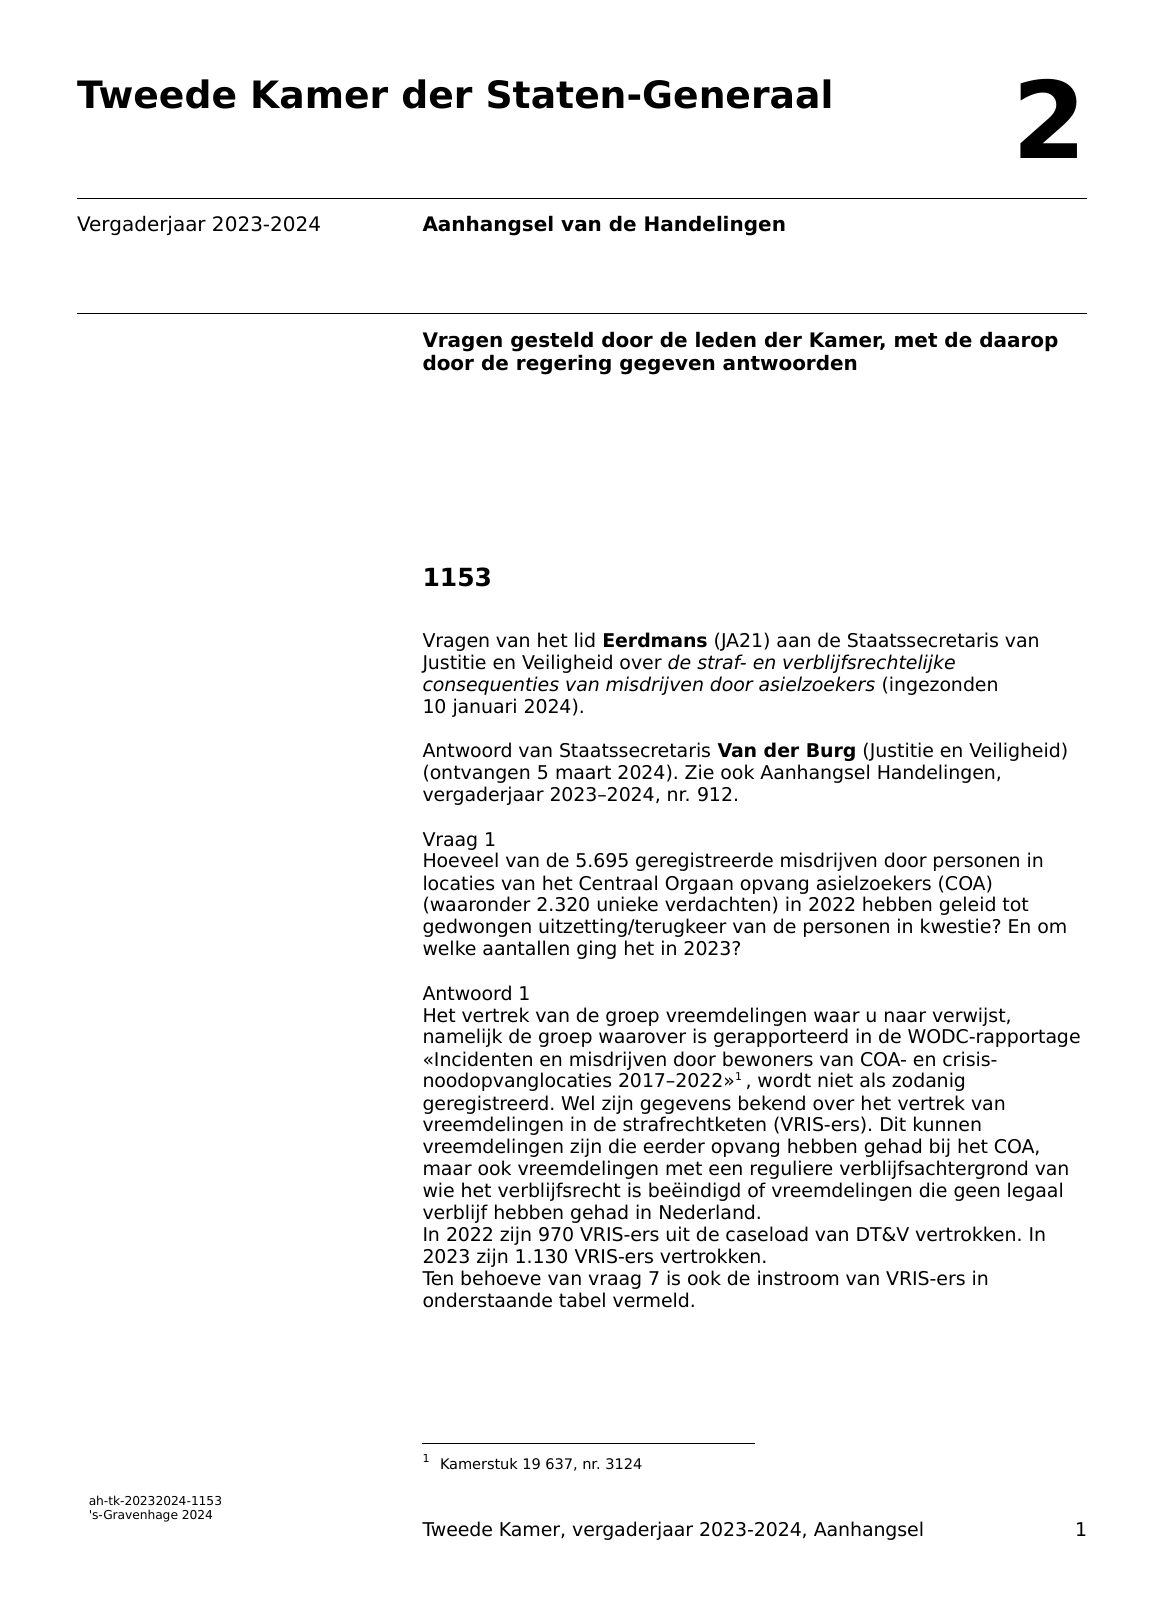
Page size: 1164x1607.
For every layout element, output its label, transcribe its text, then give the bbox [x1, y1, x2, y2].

table_cell [77, 314, 422, 375]
text Kamerstuk 19 637, nr. 3124 [422, 1452, 1087, 1474]
text Vragen van het lid Eerdmans (JA21) aan de Staatssecretaris van Justitie en Veiligheid over de straf- en verblijfsrechtelijke consequenties van misdrijven door asielzoekers (ingezonden 10 januari 2024). [422, 630, 1087, 718]
text Hoeveel van de 5.695 geregistreerde misdrijven door personen in locaties van het Centraal Orgaan opvang asielzoekers (COA) (waaronder 2.320 unieke verdachten) in 2022 hebben geleid tot gedwongen uitzetting/terugkeer van de personen in kwestie? En om welke aantallen ging het in 2023? [422, 850, 1087, 960]
text Antwoord van Staatssecretaris Van der Burg (Justitie en Veiligheid) (ontvangen 5 maart 2024). Zie ook Aanhangsel Handelingen, vergaderjaar 2023–2024, nr. 912. [422, 740, 1087, 806]
text Het vertrek van de groep vreemdelingen waar u naar verwijst, namelijk de groep waarover is gerapporteerd in de WODC-rapportage «Incidenten en misdrijven door bewoners van COA- en crisis-noodopvanglocaties 2017–2022», wordt niet als zodanig geregistreerd. Wel zijn gegevens bekend over het vertrek van vreemdelingen in de strafrechtketen (VRIS-ers). Dit kunnen vreemdelingen zijn die eerder opvang hebben gehad bij het COA, maar ook vreemdelingen met een reguliere verblijfsachtergrond van wie het verblijfsrecht is beëindigd of vreemdelingen die geen legaal verblijf hebben gehad in Nederland. [422, 1004, 1087, 1224]
text Antwoord 1 [422, 982, 1087, 1004]
table_cell Vragen gesteld door de leden der Kamer, met de daarop door de regering gegeven antwoorden [422, 314, 1087, 375]
text Ten behoeve van vraag 7 is ook de instroom van VRIS-ers in onderstaande tabel vermeld. [422, 1268, 1087, 1312]
text 's-Gravenhage 2024 [88, 1508, 323, 1522]
text ah-tk-20232024-1153 [88, 1494, 323, 1508]
table_header Tweede Kamer der Staten-Generaal [77, 59, 886, 198]
table_cell Vergaderjaar 2023-2024 [77, 199, 422, 313]
table_header 2 [886, 59, 1087, 198]
text Vraag 1 [422, 828, 1087, 850]
table_cell Aanhangsel van de Handelingen [422, 199, 1087, 313]
text In 2022 zijn 970 VRIS-ers uit de caseload van DT&V vertrokken. In 2023 zijn 1.130 VRIS-ers vertrokken. [422, 1224, 1087, 1268]
text 1153 [422, 563, 1087, 592]
